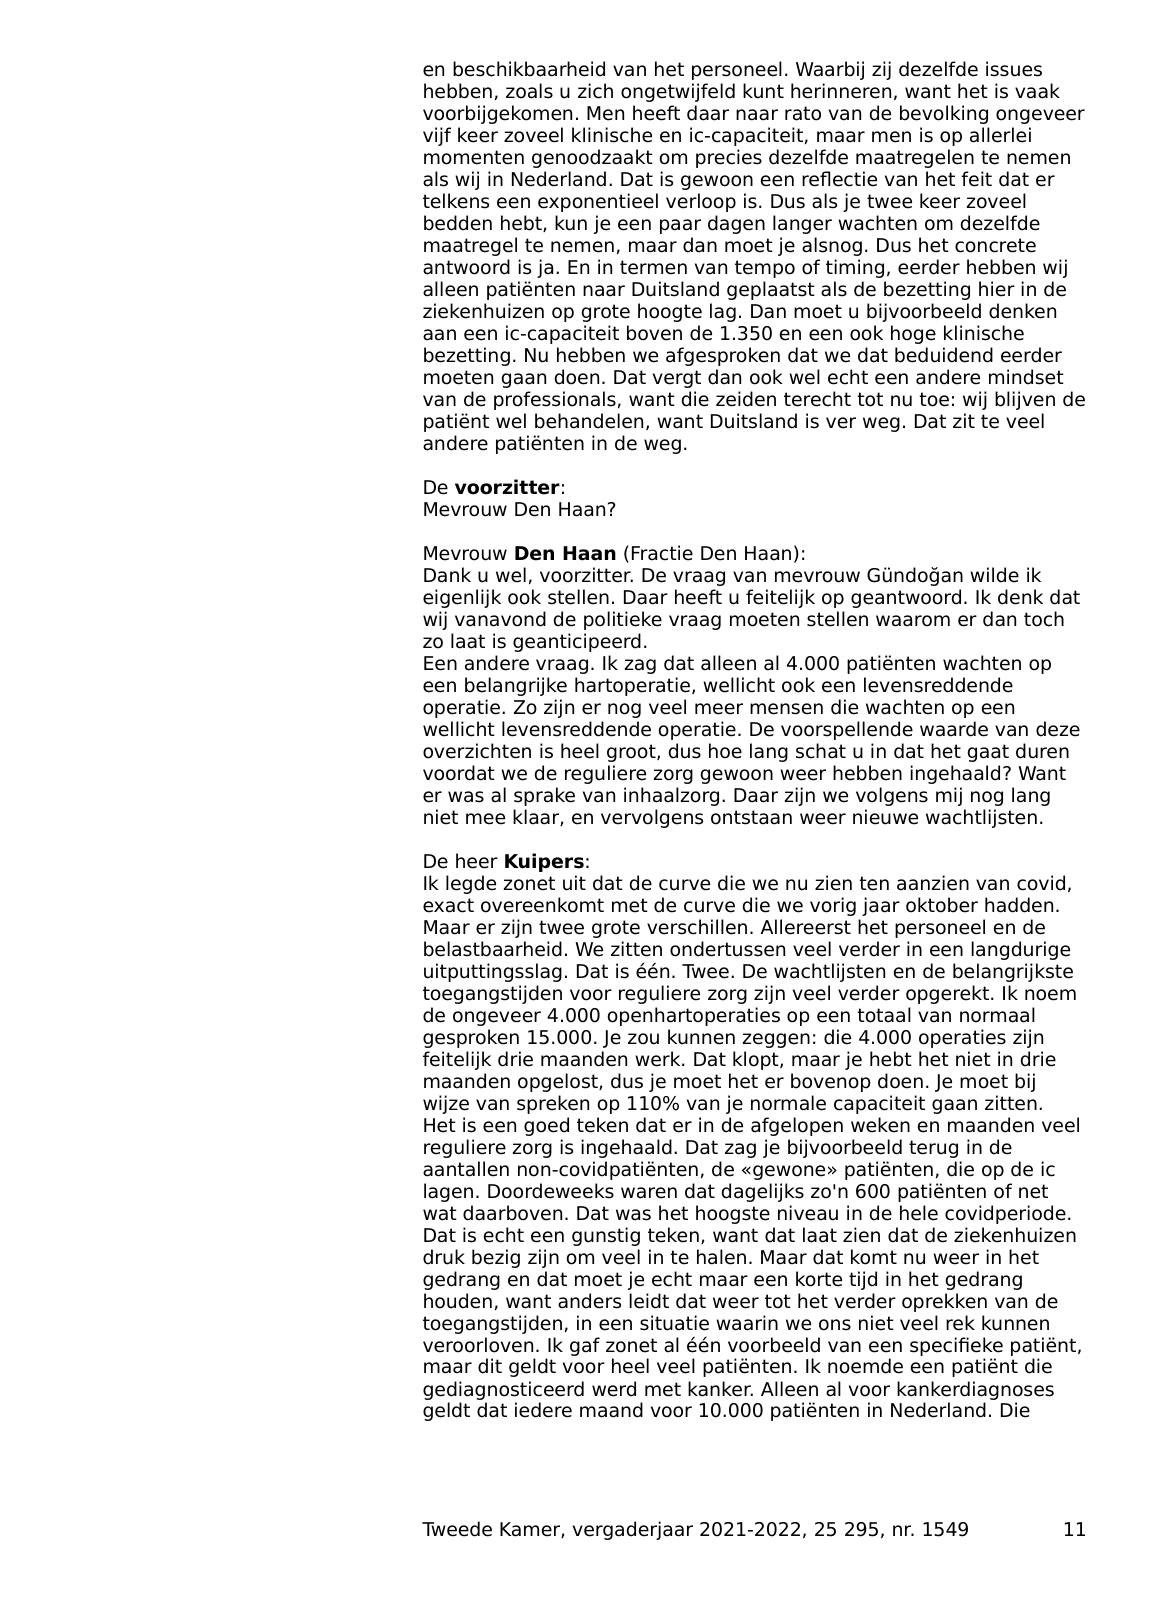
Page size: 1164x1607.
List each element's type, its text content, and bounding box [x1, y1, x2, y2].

text De heer Kuipers: [422, 851, 1087, 873]
text Een andere vraag. Ik zag dat alleen al 4.000 patiënten wachten op een belangrijke hartoperatie, wellicht ook een levensreddende operatie. Zo zijn er nog veel meer mensen die wachten op een wellicht levensreddende operatie. De voorspellende waarde van deze overzichten is heel groot, dus hoe lang schat u in dat het gaat duren voordat we de reguliere zorg gewoon weer hebben ingehaald? Want er was al sprake van inhaalzorg. Daar zijn we volgens mij nog lang niet mee klaar, en vervolgens ontstaan weer nieuwe wachtlijsten. [422, 653, 1087, 829]
text De voorzitter: [422, 477, 1087, 499]
text en beschikbaarheid van het personeel. Waarbij zij dezelfde issues hebben, zoals u zich ongetwijfeld kunt herinneren, want het is vaak voorbijgekomen. Men heeft daar naar rato van de bevolking ongeveer vijf keer zoveel klinische en ic-capaciteit, maar men is op allerlei momenten genoodzaakt om precies dezelfde maatregelen te nemen als wij in Nederland. Dat is gewoon een reflectie van het feit dat er telkens een exponentieel verloop is. Dus als je twee keer zoveel bedden hebt, kun je een paar dagen langer wachten om dezelfde maatregel te nemen, maar dan moet je alsnog. Dus het concrete antwoord is ja. En in termen van tempo of timing, eerder hebben wij alleen patiënten naar Duitsland geplaatst als de bezetting hier in de ziekenhuizen op grote hoogte lag. Dan moet u bijvoorbeeld denken aan een ic-capaciteit boven de 1.350 en een ook hoge klinische bezetting. Nu hebben we afgesproken dat we dat beduidend eerder moeten gaan doen. Dat vergt dan ook wel echt een andere mindset van de professionals, want die zeiden terecht tot nu toe: wij blijven de patiënt wel behandelen, want Duitsland is ver weg. Dat zit te veel andere patiënten in de weg. [422, 59, 1087, 455]
text Dank u wel, voorzitter. De vraag van mevrouw Gündoğan wilde ik eigenlijk ook stellen. Daar heeft u feitelijk op geantwoord. Ik denk dat wij vanavond de politieke vraag moeten stellen waarom er dan toch zo laat is geanticipeerd. [422, 565, 1087, 653]
text Ik legde zonet uit dat de curve die we nu zien ten aanzien van covid, exact overeenkomt met de curve die we vorig jaar oktober hadden. Maar er zijn twee grote verschillen. Allereerst het personeel en de belastbaarheid. We zitten ondertussen veel verder in een langdurige uitputtingsslag. Dat is één. Twee. De wachtlijsten en de belangrijkste toegangstijden voor reguliere zorg zijn veel verder opgerekt. Ik noem de ongeveer 4.000 openhartoperaties op een totaal van normaal gesproken 15.000. Je zou kunnen zeggen: die 4.000 operaties zijn feitelijk drie maanden werk. Dat klopt, maar je hebt het niet in drie maanden opgelost, dus je moet het er bovenop doen. Je moet bij wijze van spreken op 110% van je normale capaciteit gaan zitten. [422, 873, 1087, 1115]
text Mevrouw Den Haan (Fractie Den Haan): [422, 543, 1087, 565]
text Mevrouw Den Haan? [422, 499, 1087, 521]
text Het is een goed teken dat er in de afgelopen weken en maanden veel reguliere zorg is ingehaald. Dat zag je bijvoorbeeld terug in de aantallen non-covidpatiënten, de «gewone» patiënten, die op de ic lagen. Doordeweeks waren dat dagelijks zo'n 600 patiënten of net wat daarboven. Dat was het hoogste niveau in de hele covidperiode. Dat is echt een gunstig teken, want dat laat zien dat de ziekenhuizen druk bezig zijn om veel in te halen. Maar dat komt nu weer in het gedrang en dat moet je echt maar een korte tijd in het gedrang houden, want anders leidt dat weer tot het verder oprekken van de toegangstijden, in een situatie waarin we ons niet veel rek kunnen veroorloven. Ik gaf zonet al één voorbeeld van een specifieke patiënt, maar dit geldt voor heel veel patiënten. Ik noemde een patiënt die gediagnosticeerd werd met kanker. Alleen al voor kankerdiagnoses geldt dat iedere maand voor 10.000 patiënten in Nederland. Die [422, 1115, 1087, 1422]
